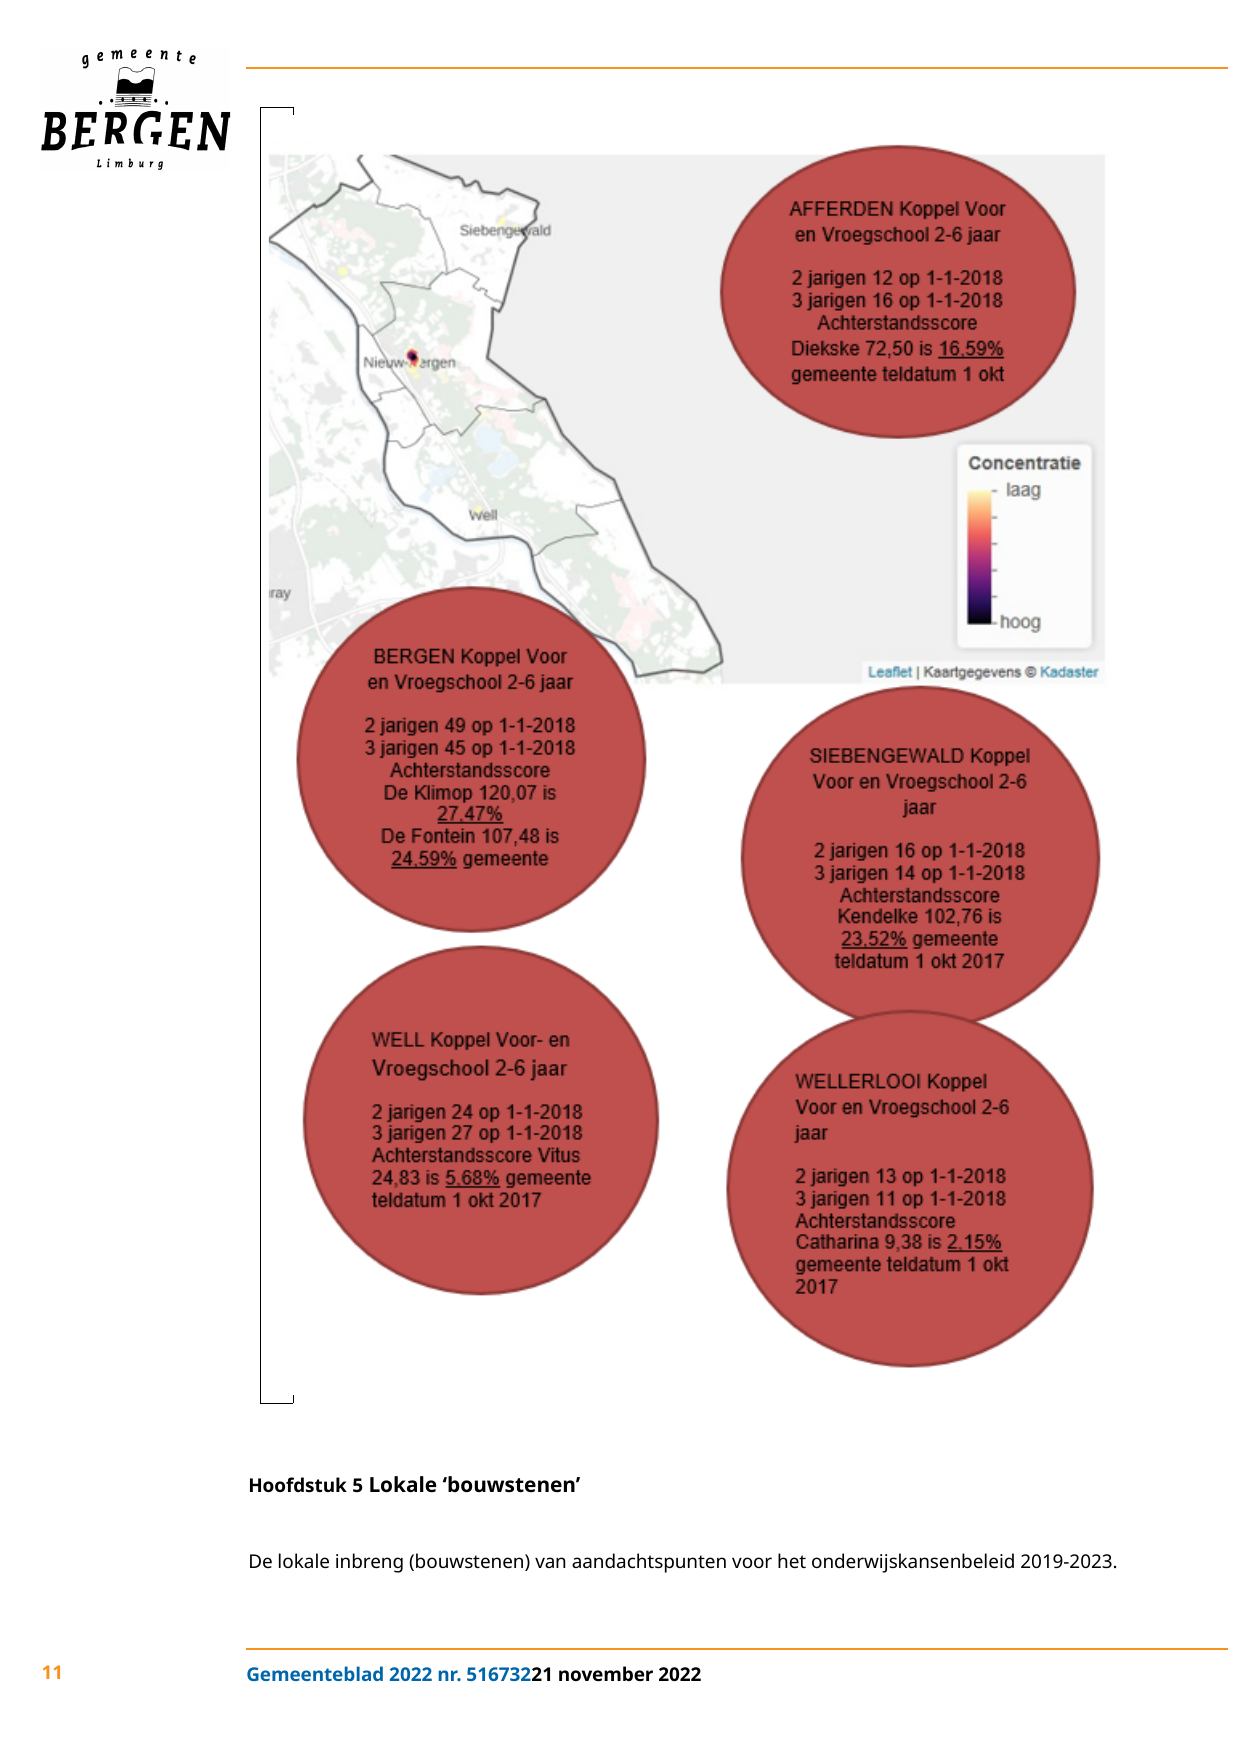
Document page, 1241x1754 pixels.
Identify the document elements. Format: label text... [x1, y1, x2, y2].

picture [268, 115, 1155, 1395]
text De lokale inbreng (bouwstenen) van aandachtspunten voor het onderwijskansenbeleid 2019-2023. [248, 1548, 1152, 1573]
picture [41, 47, 231, 172]
text Hoofdstuk 5 Lokale ‘bouwstenen’ [248, 1470, 1152, 1498]
